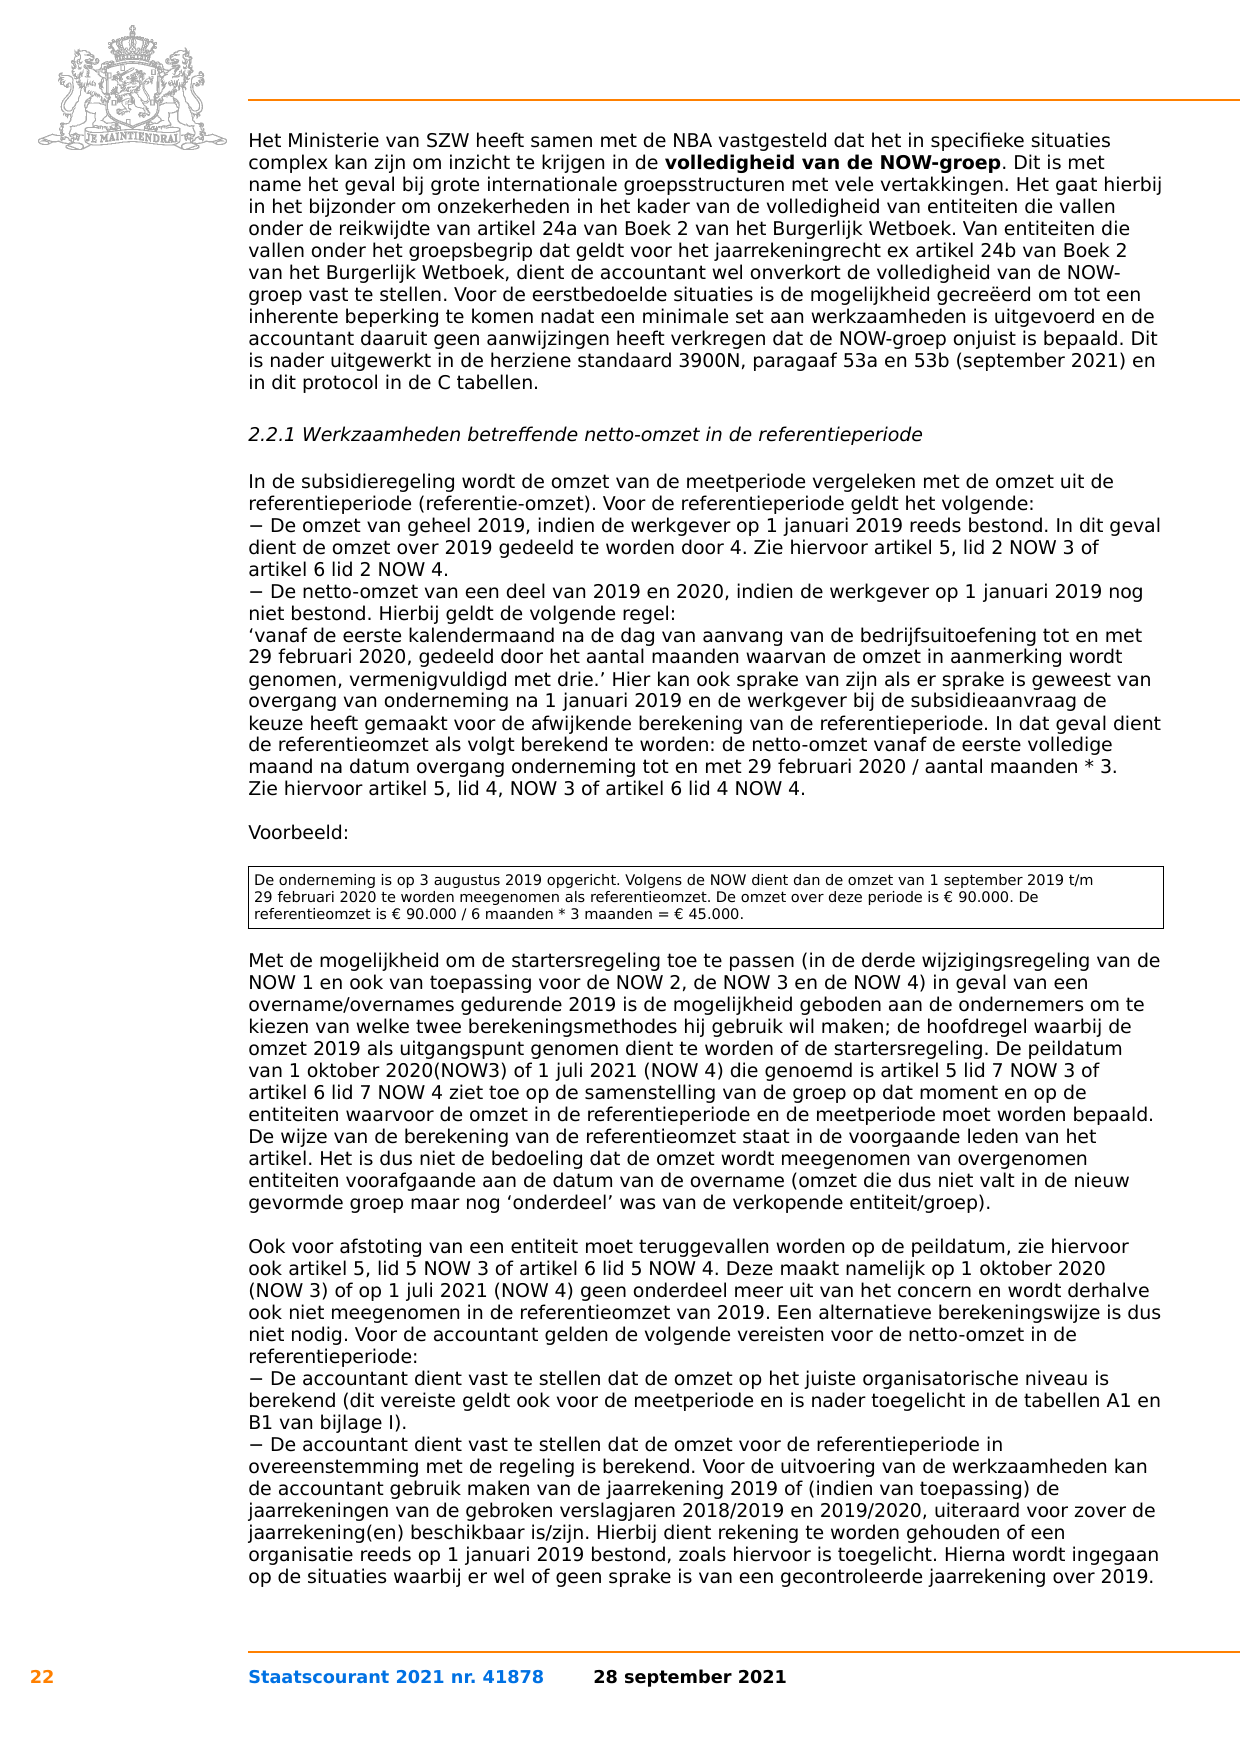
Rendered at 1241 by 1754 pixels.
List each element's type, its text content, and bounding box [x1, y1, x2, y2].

text Het Ministerie van SZW heeft samen met de NBA vastgesteld dat het in specifieke situaties complex kan zijn om inzicht te krijgen in de volledigheid van de NOW-groep. Dit is met name het geval bij grote internationale groepsstructuren met vele vertakkingen. Het gaat hierbij in het bijzonder om onzekerheden in het kader van de volledigheid van entiteiten die vallen onder de reikwijdte van artikel 24a van Boek 2 van het Burgerlijk Wetboek. Van entiteiten die vallen onder het groepsbegrip dat geldt voor het jaarrekeningrecht ex artikel 24b van Boek 2 van het Burgerlijk Wetboek, dient de accountant wel onverkort de volledigheid van de NOW-groep vast te stellen. Voor de eerstbedoelde situaties is de mogelijkheid gecreëerd om tot een inherente beperking te komen nadat een minimale set aan werkzaamheden is uitgevoerd en de accountant daaruit geen aanwijzingen heeft verkregen dat de NOW-groep onjuist is bepaald. Dit is nader uitgewerkt in de herziene standaard 3900N, paragaaf 53a en 53b (september 2021) en in dit protocol in de C tabellen. [248, 130, 1163, 394]
picture [38, 25, 227, 150]
text − De netto-omzet van een deel van 2019 en 2020, indien de werkgever op 1 januari 2019 nog niet bestond. Hierbij geldt de volgende regel: [248, 581, 1163, 624]
text Ook voor afstoting van een entiteit moet teruggevallen worden op de peildatum, zie hiervoor ook artikel 5, lid 5 NOW 3 of artikel 6 lid 5 NOW 4. Deze maakt namelijk op 1 oktober 2020 (NOW 3) of op 1 juli 2021 (NOW 4) geen onderdeel meer uit van het concern en wordt derhalve ook niet meegenomen in de referentieomzet van 2019. Een alternatieve berekeningswijze is dus niet nodig. Voor de accountant gelden de volgende vereisten voor de netto-omzet in de referentieperiode: [248, 1236, 1163, 1368]
text − De accountant dient vast te stellen dat de omzet op het juiste organisatorische niveau is berekend (dit vereiste geldt ook voor de meetperiode en is nader toegelicht in de tabellen A1 en B1 van bijlage I). [248, 1368, 1163, 1434]
text − De omzet van geheel 2019, indien de werkgever op 1 januari 2019 reeds bestond. In dit geval dient de omzet over 2019 gedeeld te worden door 4. Zie hiervoor artikel 5, lid 2 NOW 3 of artikel 6 lid 2 NOW 4. [248, 514, 1163, 581]
text In de subsidieregeling wordt de omzet van de meetperiode vergeleken met de omzet uit de referentieperiode (referentie-omzet). Voor de referentieperiode geldt het volgende: [248, 471, 1163, 514]
text Met de mogelijkheid om de startersregeling toe te passen (in de derde wijzigingsregeling van de NOW 1 en ook van toepassing voor de NOW 2, de NOW 3 en de NOW 4) in geval van een overname/overnames gedurende 2019 is de mogelijkheid geboden aan de ondernemers om te kiezen van welke twee berekeningsmethodes hij gebruik wil maken; de hoofdregel waarbij de omzet 2019 als uitgangspunt genomen dient te worden of de startersregeling. De peildatum van 1 oktober 2020(NOW3) of 1 juli 2021 (NOW 4) die genoemd is artikel 5 lid 7 NOW 3 of artikel 6 lid 7 NOW 4 ziet toe op de samenstelling van de groep op dat moment en op de entiteiten waarvoor de omzet in de referentieperiode en de meetperiode moet worden bepaald. De wijze van de berekening van de referentieomzet staat in de voorgaande leden van het artikel. Het is dus niet de bedoeling dat de omzet wordt meegenomen van overgenomen entiteiten voorafgaande aan de datum van de overname (omzet die dus niet valt in de nieuw gevormde groep maar nog ‘onderdeel’ was van de verkopende entiteit/groep). [248, 950, 1163, 1214]
subtitle 2.2.1 Werkzaamheden betreffende netto-omzet in de referentieperiode [248, 424, 1163, 446]
text − De accountant dient vast te stellen dat de omzet voor de referentieperiode in overeenstemming met de regeling is berekend. Voor de uitvoering van de werkzaamheden kan de accountant gebruik maken van de jaarrekening 2019 of (indien van toepassing) de jaarrekeningen van de gebroken verslagjaren 2018/2019 en 2019/2020, uiteraard voor zover de jaarrekening(en) beschikbaar is/zijn. Hierbij dient rekening te worden gehouden of een organisatie reeds op 1 januari 2019 bestond, zoals hiervoor is toegelicht. Hierna wordt ingegaan op de situaties waarbij er wel of geen sprake is van een gecontroleerde jaarrekening over 2019. [248, 1434, 1163, 1588]
text Voorbeeld: [248, 822, 1163, 844]
text Zie hiervoor artikel 5, lid 4, NOW 3 of artikel 6 lid 4 NOW 4. [248, 778, 1163, 800]
text ‘vanaf de eerste kalendermaand na de dag van aanvang van de bedrijfsuitoefening tot en met 29 februari 2020, gedeeld door het aantal maanden waarvan de omzet in aanmerking wordt genomen, vermenigvuldigd met drie.’ Hier kan ook sprake van zijn als er sprake is geweest van overgang van onderneming na 1 januari 2019 en de werkgever bij de subsidieaanvraag de keuze heeft gemaakt voor de afwijkende berekening van de referentieperiode. In dat geval dient de referentieomzet als volgt berekend te worden: de netto-omzet vanaf de eerste volledige maand na datum overgang onderneming tot en met 29 februari 2020 / aantal maanden * 3. [248, 624, 1163, 778]
table_header De onderneming is op 3 augustus 2019 opgericht. Volgens de NOW dient dan de omzet van 1 september 2019 t/m 29 februari 2020 te worden meegenomen als referentieomzet. De omzet over deze periode is € 90.000. De referentieomzet is € 90.000 / 6 maanden * 3 maanden = € 45.000. [249, 867, 1163, 927]
